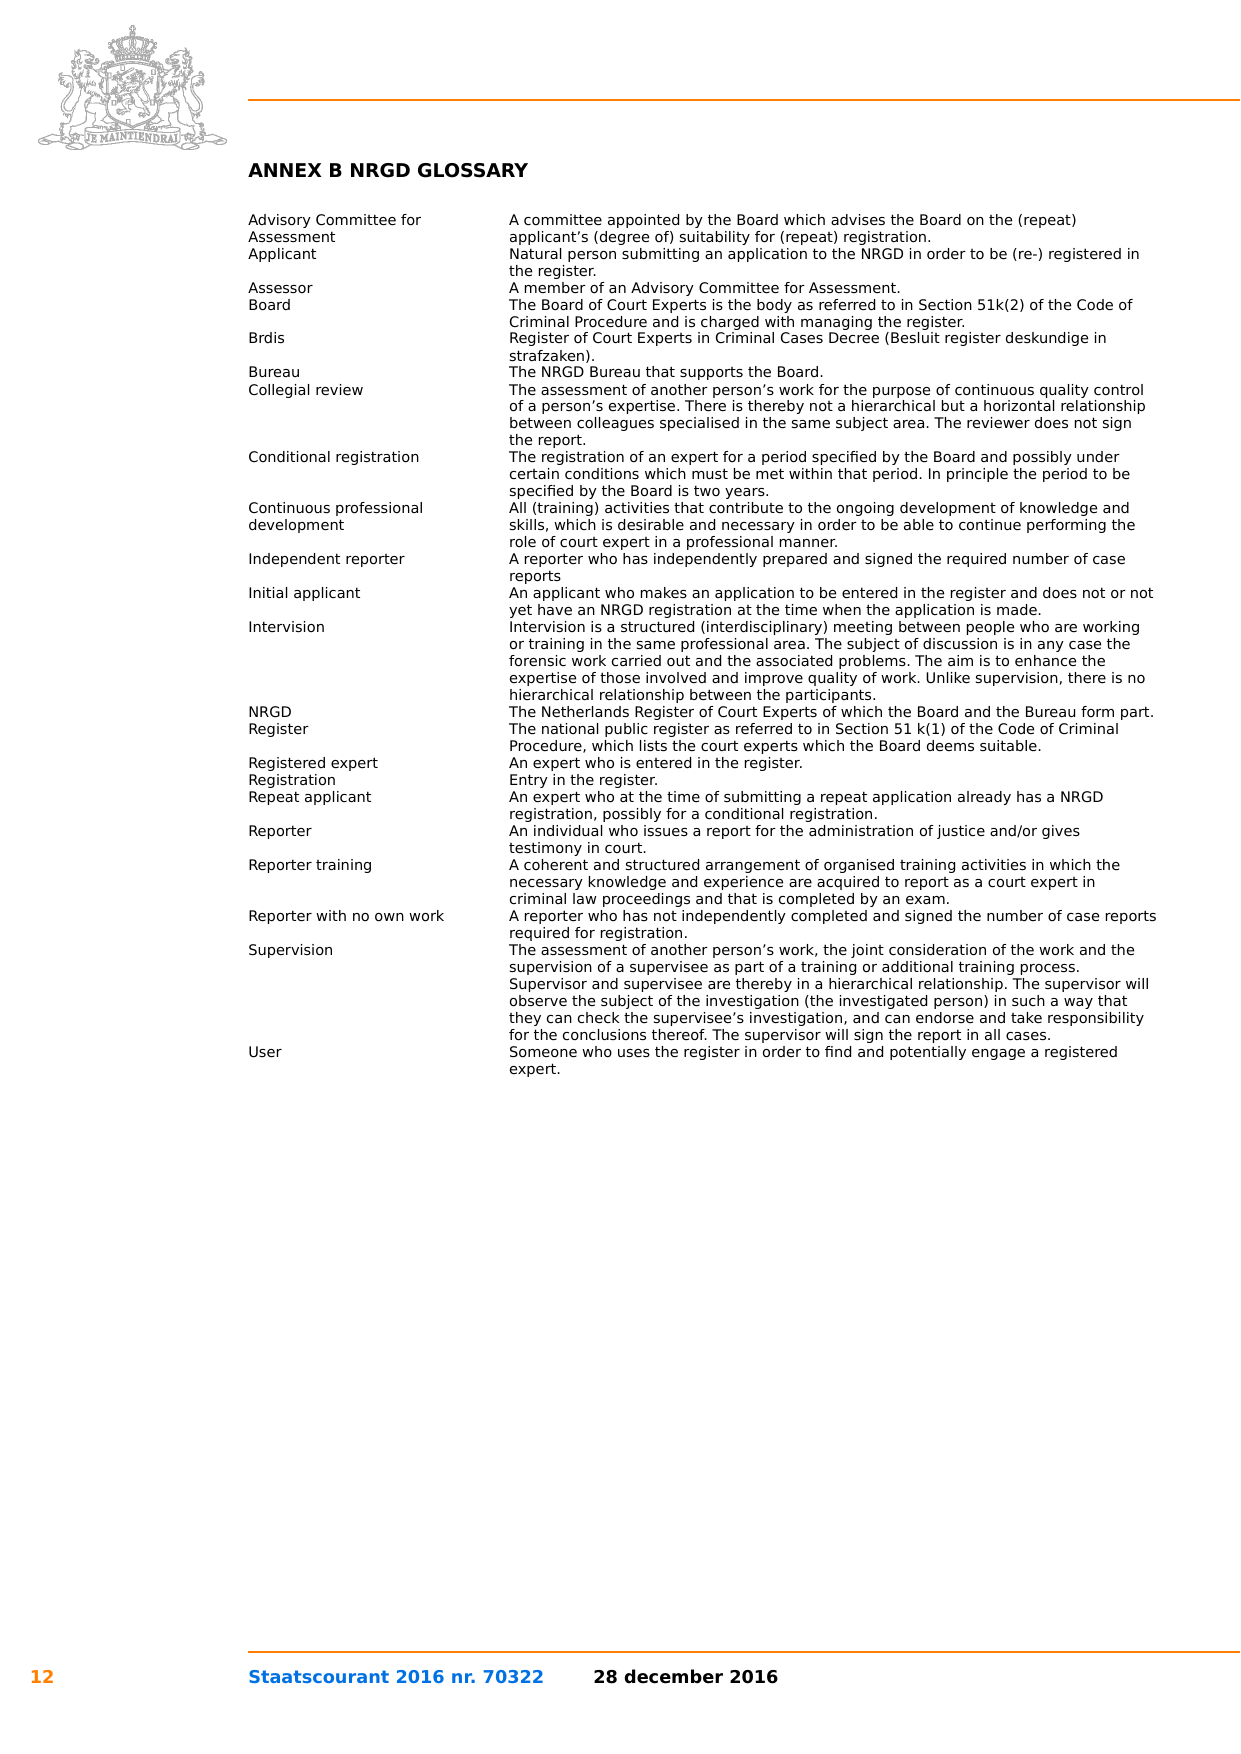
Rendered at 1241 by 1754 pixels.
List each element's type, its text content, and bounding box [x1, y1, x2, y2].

table_cell Supervision [248, 942, 503, 1043]
table_cell Registered expert [248, 755, 503, 772]
table_cell Someone who uses the register in order to find and potentially engage a registered expert. [503, 1044, 1163, 1077]
table_cell Applicant [248, 246, 503, 279]
table_cell Brdis [248, 330, 503, 364]
table_cell A member of an Advisory Committee for Assessment. [503, 280, 1163, 296]
table_cell Assessor [248, 280, 503, 296]
table_cell Board [248, 296, 503, 330]
picture [38, 25, 227, 150]
table_cell The Netherlands Register of Court Experts of which the Board and the Bureau form part. [503, 704, 1163, 721]
table_cell An expert who is entered in the register. [503, 755, 1163, 772]
table_cell A reporter who has independently prepared and signed the required number of case reports [503, 551, 1163, 585]
table_cell Initial applicant [248, 585, 503, 619]
subtitle ANNEX B NRGD GLOSSARY [248, 160, 1163, 182]
table_cell Conditional registration [248, 449, 503, 500]
table_cell The NRGD Bureau that supports the Board. [503, 364, 1163, 381]
table_header A committee appointed by the Board which advises the Board on the (repeat) applicant’s (degree of) suitability for (repeat) registration. [503, 207, 1163, 246]
table_cell Independent reporter [248, 551, 503, 585]
table_cell Intervision [248, 619, 503, 704]
table_cell All (training) activities that contribute to the ongoing development of knowledge and skills, which is desirable and necessary in order to be able to continue performing the role of court expert in a professional manner. [503, 500, 1163, 551]
table_cell NRGD [248, 704, 503, 721]
table_cell Registration [248, 772, 503, 789]
table_cell The assessment of another person’s work, the joint consideration of the work and the supervision of a supervisee as part of a training or additional training process. Supervisor and supervisee are thereby in a hierarchical relationship. The supervisor will observe the subject of the investigation (the investigated person) in such a way that they can check the supervisee’s investigation, and can endorse and take responsibility for the conclusions thereof. The supervisor will sign the report in all cases. [503, 942, 1163, 1043]
table_cell A reporter who has not independently completed and signed the number of case reports required for registration. [503, 908, 1163, 942]
table_header Advisory Committee for Assessment [248, 207, 503, 246]
table_cell Register [248, 721, 503, 755]
table_cell An individual who issues a report for the administration of justice and/or gives testimony in court. [503, 823, 1163, 857]
table_cell Reporter [248, 823, 503, 857]
table_cell Continuous professional development [248, 500, 503, 551]
table_cell Reporter training [248, 857, 503, 908]
table_cell An expert who at the time of submitting a repeat application already has a NRGD registration, possibly for a conditional registration. [503, 789, 1163, 823]
table_cell The assessment of another person’s work for the purpose of continuous quality control of a person’s expertise. There is thereby not a hierarchical but a horizontal relationship between colleagues specialised in the same subject area. The reviewer does not sign the report. [503, 381, 1163, 449]
table_cell Repeat applicant [248, 789, 503, 823]
table_cell An applicant who makes an application to be entered in the register and does not or not yet have an NRGD registration at the time when the application is made. [503, 585, 1163, 619]
table_cell The national public register as referred to in Section 51 k(1) of the Code of Criminal Procedure, which lists the court experts which the Board deems suitable. [503, 721, 1163, 755]
table_cell Natural person submitting an application to the NRGD in order to be (re-) registered in the register. [503, 246, 1163, 279]
table_cell Bureau [248, 364, 503, 381]
table_cell The registration of an expert for a period specified by the Board and possibly under certain conditions which must be met within that period. In principle the period to be specified by the Board is two years. [503, 449, 1163, 500]
table_cell Intervision is a structured (interdisciplinary) meeting between people who are working or training in the same professional area. The subject of discussion is in any case the forensic work carried out and the associated problems. The aim is to enhance the expertise of those involved and improve quality of work. Unlike supervision, there is no hierarchical relationship between the participants. [503, 619, 1163, 704]
table_cell Collegial review [248, 381, 503, 449]
table_cell User [248, 1044, 503, 1077]
table_cell The Board of Court Experts is the body as referred to in Section 51k(2) of the Code of Criminal Procedure and is charged with managing the register. [503, 296, 1163, 330]
table_cell Reporter with no own work [248, 908, 503, 942]
table_cell Entry in the register. [503, 772, 1163, 789]
table_cell A coherent and structured arrangement of organised training activities in which the necessary knowledge and experience are acquired to report as a court expert in criminal law proceedings and that is completed by an exam. [503, 857, 1163, 908]
table_cell Register of Court Experts in Criminal Cases Decree (Besluit register deskundige in strafzaken). [503, 330, 1163, 364]
